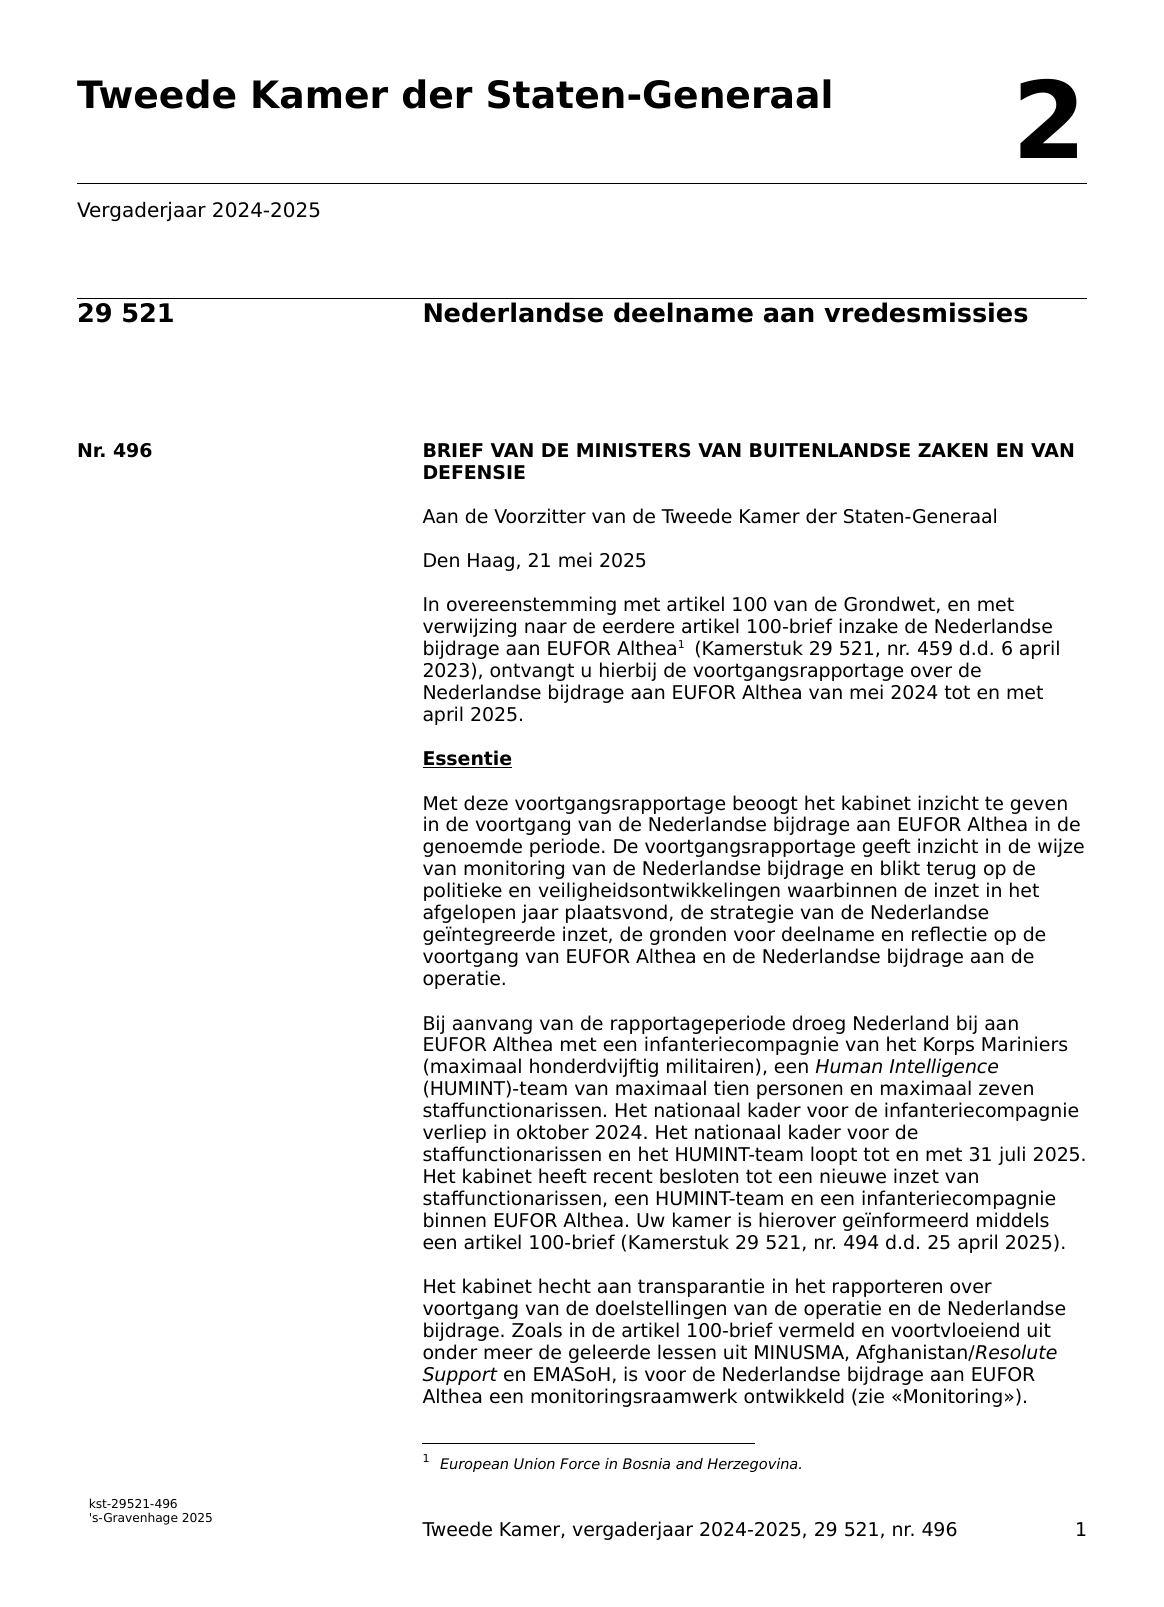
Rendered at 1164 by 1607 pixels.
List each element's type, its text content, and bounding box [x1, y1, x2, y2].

table_cell Vergaderjaar 2024-2025 [77, 184, 1087, 298]
text European Union Force in Bosnia and Herzegovina. [422, 1452, 1087, 1474]
subtitle Essentie [422, 748, 1087, 770]
subtitle 29 521 Nederlandse deelname aan vredesmissies [77, 299, 1087, 329]
subtitle Nr. 496 BRIEF VAN DE MINISTERS VAN BUITENLANDSE ZAKEN EN VAN DEFENSIE [77, 440, 1087, 484]
text Aan de Voorzitter van de Tweede Kamer der Staten-Generaal [422, 506, 1087, 528]
text kst-29521-496 [88, 1497, 323, 1511]
text Bij aanvang van de rapportageperiode droeg Nederland bij aan EUFOR Althea met een infanteriecompagnie van het Korps Mariniers (maximaal honderdvijftig militairen), een Human Intelligence (HUMINT)-team van maximaal tien personen en maximaal zeven staffunctionarissen. Het nationaal kader voor de infanteriecompagnie verliep in oktober 2024. Het nationaal kader voor de staffunctionarissen en het HUMINT-team loopt tot en met 31 juli 2025. Het kabinet heeft recent besloten tot een nieuwe inzet van staffunctionarissen, een HUMINT-team en een infanteriecompagnie binnen EUFOR Althea. Uw kamer is hierover geïnformeerd middels een artikel 100-brief (Kamerstuk 29 521, nr. 494 d.d. 25 april 2025). [422, 1012, 1087, 1254]
text Met deze voortgangsrapportage beoogt het kabinet inzicht te geven in de voortgang van de Nederlandse bijdrage aan EUFOR Althea in de genoemde periode. De voortgangsrapportage geeft inzicht in de wijze van monitoring van de Nederlandse bijdrage en blikt terug op de politieke en veiligheidsontwikkelingen waarbinnen de inzet in het afgelopen jaar plaatsvond, de strategie van de Nederlandse geïntegreerde inzet, de gronden voor deelname en reflectie op de voortgang van EUFOR Althea en de Nederlandse bijdrage aan de operatie. [422, 792, 1087, 990]
text In overeenstemming met artikel 100 van de Grondwet, en met verwijzing naar de eerdere artikel 100-brief inzake de Nederlandse bijdrage aan EUFOR Althea (Kamerstuk 29 521, nr. 459 d.d. 6 april 2023), ontvangt u hierbij de voortgangsrapportage over de Nederlandse bijdrage aan EUFOR Althea van mei 2024 tot en met april 2025. [422, 594, 1087, 726]
table_header Tweede Kamer der Staten-Generaal [77, 59, 886, 183]
table_header 2 [886, 59, 1087, 183]
text Den Haag, 21 mei 2025 [422, 550, 1087, 572]
text 's-Gravenhage 2025 [88, 1511, 323, 1525]
text Het kabinet hecht aan transparantie in het rapporteren over voortgang van de doelstellingen van de operatie en de Nederlandse bijdrage. Zoals in de artikel 100-brief vermeld en voortvloeiend uit onder meer de geleerde lessen uit MINUSMA, Afghanistan/Resolute Support en EMASoH, is voor de Nederlandse bijdrage aan EUFOR Althea een monitoringsraamwerk ontwikkeld (zie «Monitoring»). [422, 1276, 1087, 1408]
